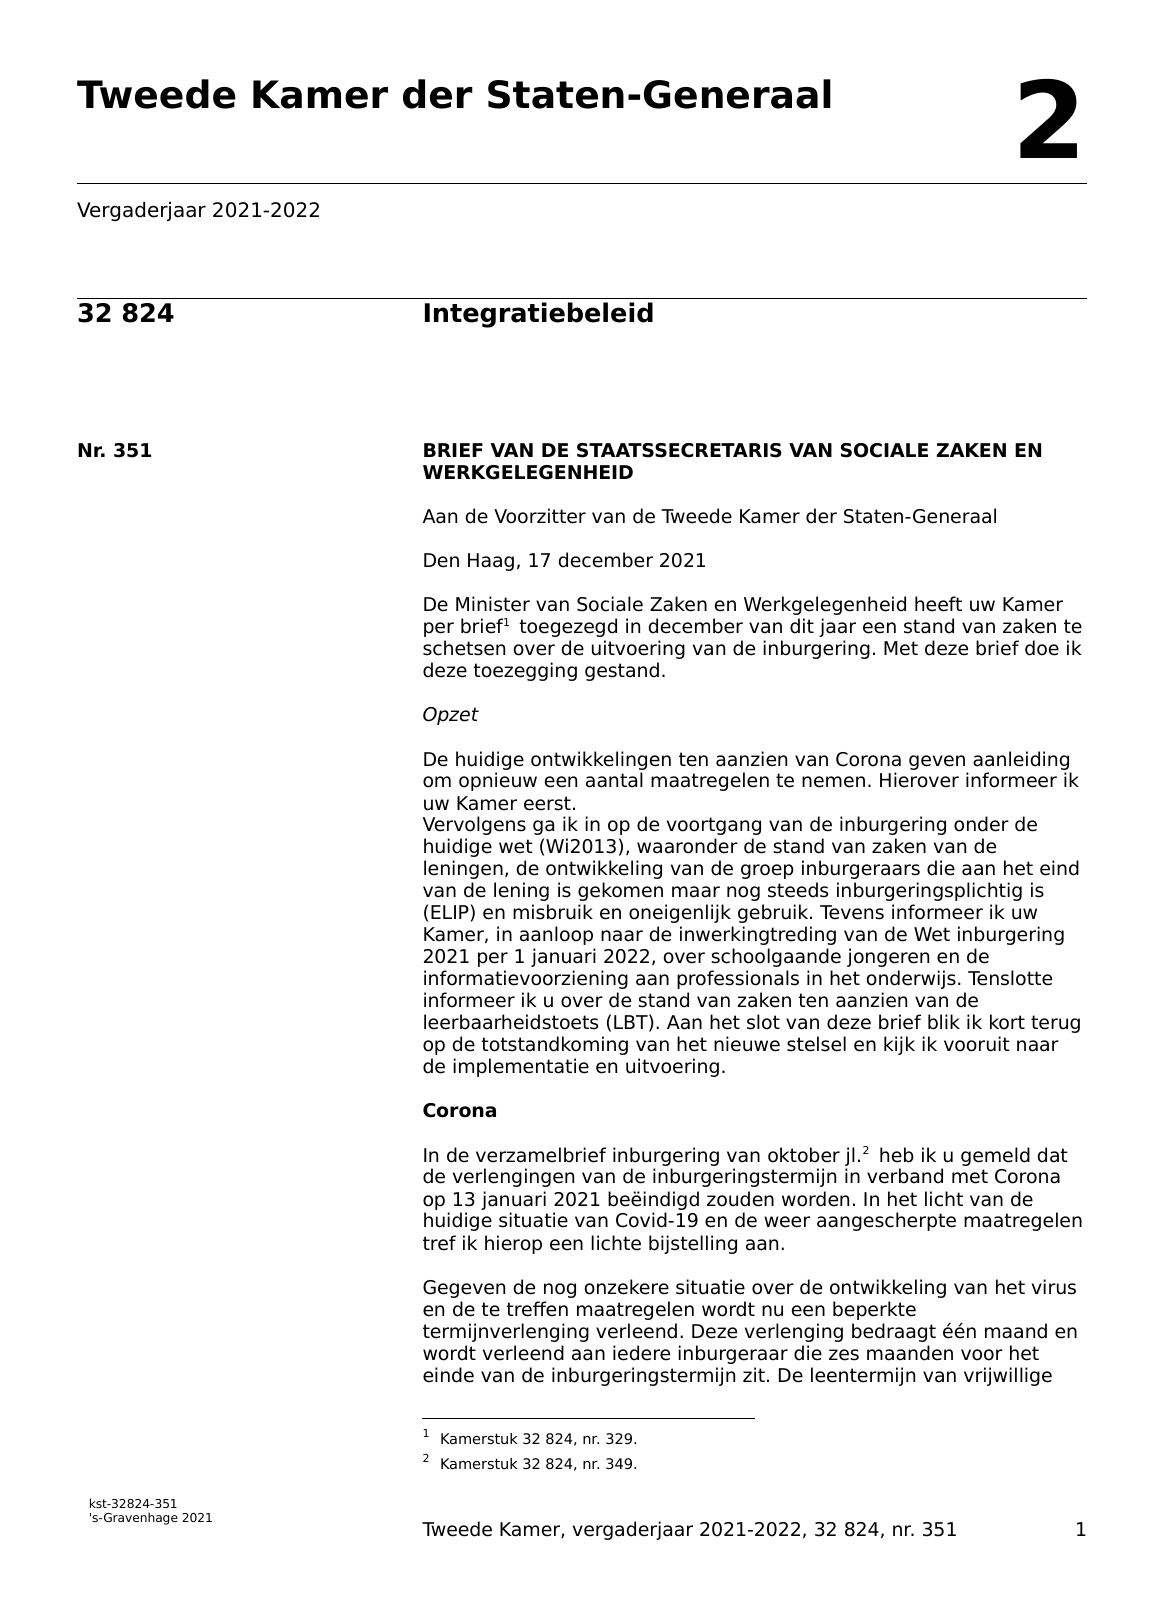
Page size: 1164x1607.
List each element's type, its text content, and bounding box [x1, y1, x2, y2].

subtitle Nr. 351 BRIEF VAN DE STAATSSECRETARIS VAN SOCIALE ZAKEN EN WERKGELEGENHEID [77, 440, 1087, 484]
text kst-32824-351 [88, 1497, 323, 1511]
text De huidige ontwikkelingen ten aanzien van Corona geven aanleiding om opnieuw een aantal maatregelen te nemen. Hierover informeer ik uw Kamer eerst. [422, 748, 1087, 814]
text Vervolgens ga ik in op de voortgang van de inburgering onder de huidige wet (Wi2013), waaronder de stand van zaken van de leningen, de ontwikkeling van de groep inburgeraars die aan het eind van de lening is gekomen maar nog steeds inburgeringsplichtig is (ELIP) en misbruik en oneigenlijk gebruik. Tevens informeer ik uw Kamer, in aanloop naar de inwerkingtreding van de Wet inburgering 2021 per 1 januari 2022, over schoolgaande jongeren en de informatievoorziening aan professionals in het onderwijs. Tenslotte informeer ik u over de stand van zaken ten aanzien van de leerbaarheidstoets (LBT). Aan het slot van deze brief blik ik kort terug op de totstandkoming van het nieuwe stelsel en kijk ik vooruit naar de implementatie en uitvoering. [422, 814, 1087, 1078]
table_header Tweede Kamer der Staten-Generaal [77, 59, 886, 183]
text Den Haag, 17 december 2021 [422, 550, 1087, 572]
subtitle Opzet [422, 704, 1087, 726]
text Kamerstuk 32 824, nr. 349. [422, 1452, 1087, 1474]
text Gegeven de nog onzekere situatie over de ontwikkeling van het virus en de te treffen maatregelen wordt nu een beperkte termijnverlenging verleend. Deze verlenging bedraagt één maand en wordt verleend aan iedere inburgeraar die zes maanden voor het einde van de inburgeringstermijn zit. De leentermijn van vrijwillige [422, 1277, 1087, 1386]
text Aan de Voorzitter van de Tweede Kamer der Staten-Generaal [422, 506, 1087, 528]
subtitle Corona [422, 1100, 1087, 1122]
text De Minister van Sociale Zaken en Werkgelegenheid heeft uw Kamer per brief toegezegd in december van dit jaar een stand van zaken te schetsen over de uitvoering van de inburgering. Met deze brief doe ik deze toezegging gestand. [422, 594, 1087, 682]
subtitle 32 824 Integratiebeleid [77, 299, 1087, 329]
table_header 2 [886, 59, 1087, 183]
text 's-Gravenhage 2021 [88, 1511, 323, 1525]
text Kamerstuk 32 824, nr. 329. [422, 1427, 1087, 1449]
text In de verzamelbrief inburgering van oktober jl. heb ik u gemeld dat de verlengingen van de inburgeringstermijn in verband met Corona op 13 januari 2021 beëindigd zouden worden. In het licht van de huidige situatie van Covid-19 en de weer aangescherpte maatregelen tref ik hierop een lichte bijstelling aan. [422, 1144, 1087, 1254]
table_cell Vergaderjaar 2021-2022 [77, 184, 1087, 298]
